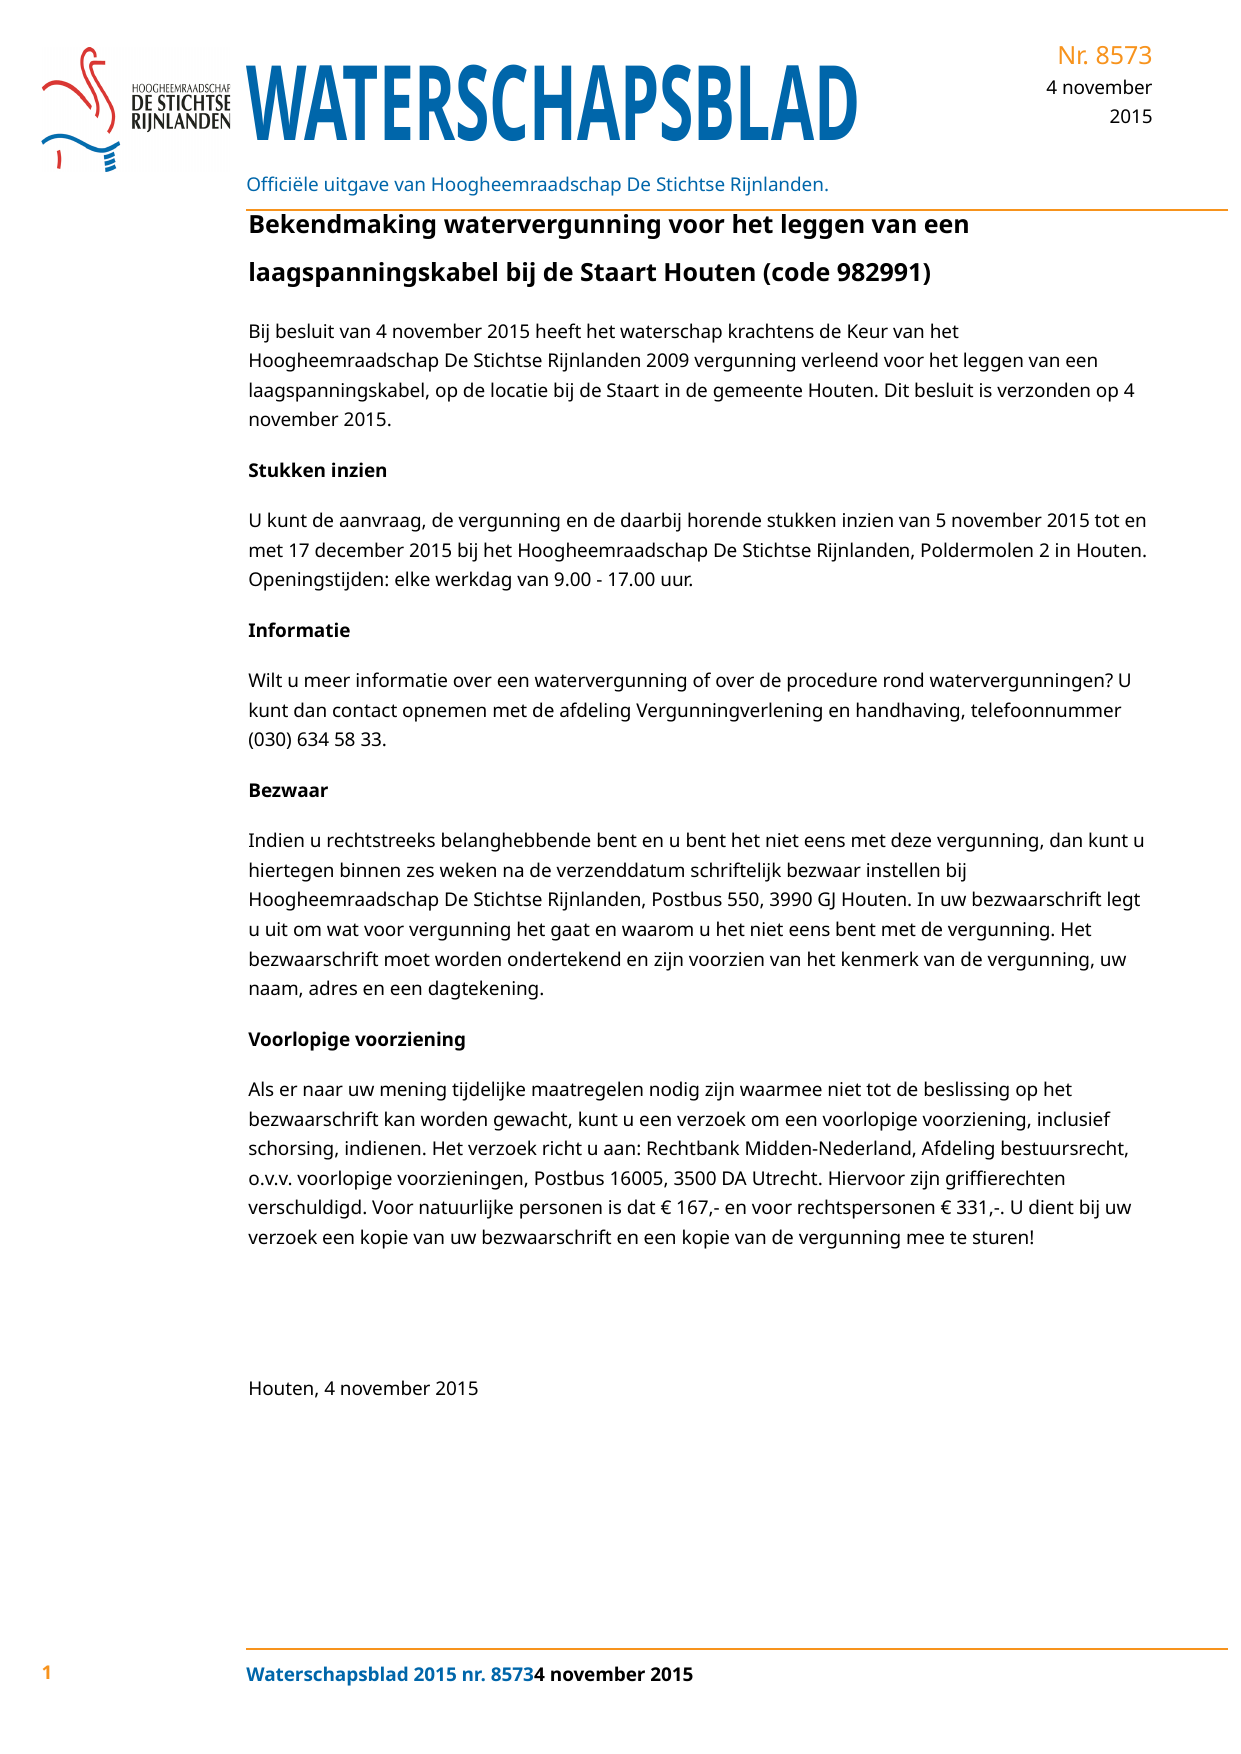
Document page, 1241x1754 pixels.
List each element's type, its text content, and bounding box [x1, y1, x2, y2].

picture [41, 47, 231, 172]
text Stukken inzien [248, 457, 1152, 483]
text Bezwaar [248, 777, 1152, 803]
text Bekendmaking watervergunning voor het leggen van een laagspanningskabel bij de Staart Houten (code 982991) [248, 211, 1152, 288]
text Wilt u meer informatie over een watervergunning of over de procedure rond watervergunningen? U kunt dan contact opnemen met de afdeling Vergunningverlening en handhaving, telefoonnummer (030) 634 58 33. [248, 667, 1152, 752]
text Indien u rechtstreeks belanghebbende bent en u bent het niet eens met deze vergunning, dan kunt u hiertegen binnen zes weken na de verzenddatum schriftelijk bezwaar instellen bij Hoogheemraadschap De Stichtse Rijnlanden, Postbus 550, 3990 GJ Houten. In uw bezwaarschrift legt u uit om wat voor vergunning het gaat en waarom u het niet eens bent met de vergunning. Het bezwaarschrift moet worden ondertekend en zijn voorzien van het kenmerk van de vergunning, uw naam, adres en een dagtekening. [248, 827, 1152, 1001]
text U kunt de aanvraag, de vergunning en de daarbij horende stukken inzien van 5 november 2015 tot en met 17 december 2015 bij het Hoogheemraadschap De Stichtse Rijnlanden, Poldermolen 2 in Houten. Openingstijden: elke werkdag van 9.00 - 17.00 uur. [248, 507, 1152, 592]
text Houten, 4 november 2015 [248, 1375, 1152, 1401]
text Informatie [248, 617, 1152, 643]
text Als er naar uw mening tijdelijke maatregelen nodig zijn waarmee niet tot de beslissing op het bezwaarschrift kan worden gewacht, kunt u een verzoek om een voorlopige voorziening, inclusief schorsing, indienen. Het verzoek richt u aan: Rechtbank Midden-Nederland, Afdeling bestuursrecht, o.v.v. voorlopige voorzieningen, Postbus 16005, 3500 DA Utrecht. Hiervoor zijn griffierechten verschuldigd. Voor natuurlijke personen is dat € 167,- en voor rechtspersonen € 331,-. U dient bij uw verzoek een kopie van uw bezwaarschrift en een kopie van de vergunning mee te sturen! [248, 1076, 1152, 1250]
text Voorlopige voorziening [248, 1026, 1152, 1052]
text Bij besluit van 4 november 2015 heeft het waterschap krachtens de Keur van het Hoogheemraadschap De Stichtse Rijnlanden 2009 vergunning verleend voor het leggen van een laagspanningskabel, op de locatie bij de Staart in de gemeente Houten. Dit besluit is verzonden op 4 november 2015. [248, 318, 1152, 432]
